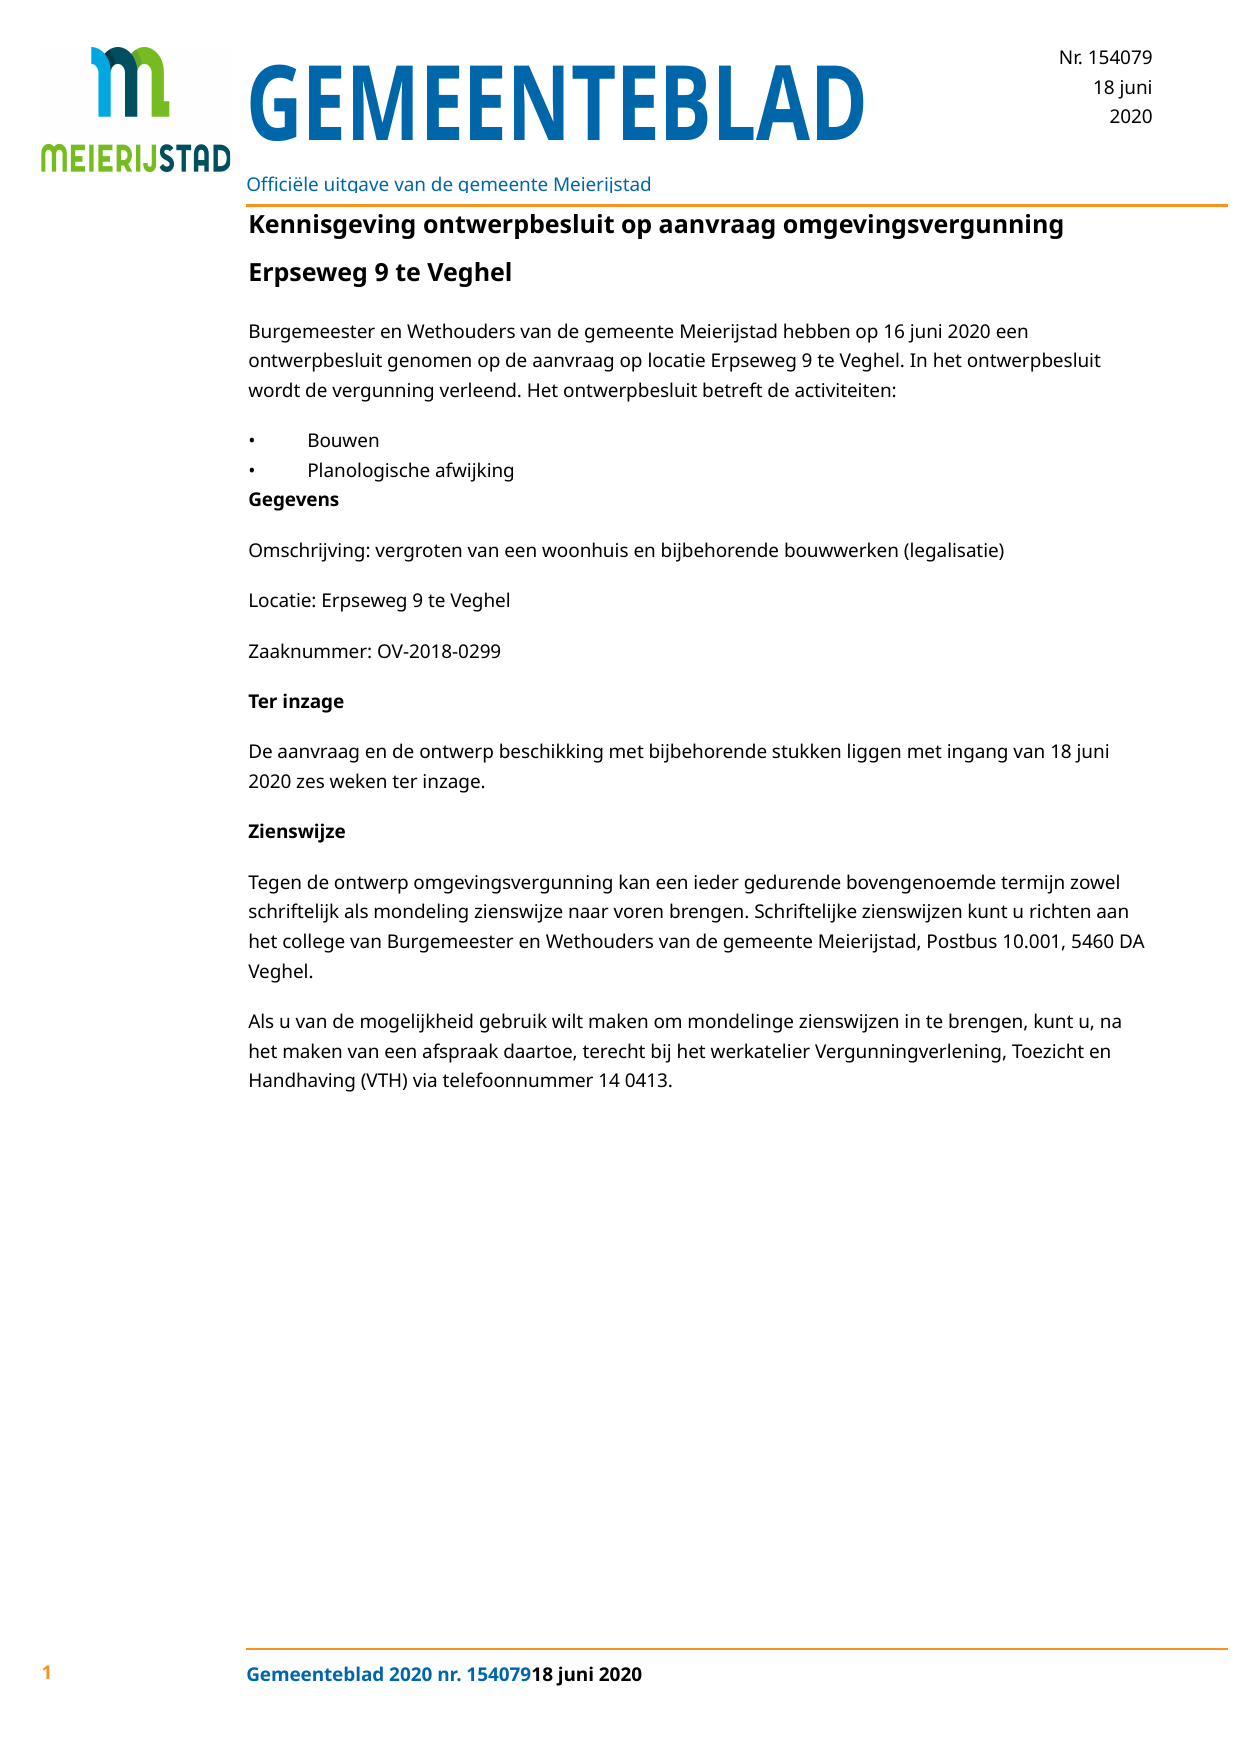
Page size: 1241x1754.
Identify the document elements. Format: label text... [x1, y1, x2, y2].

picture [41, 47, 231, 172]
text Ter inzage [248, 688, 1152, 714]
text Burgemeester en Wethouders van de gemeente Meierijstad hebben op 16 juni 2020 een ontwerpbesluit genomen op de aanvraag op locatie Erpseweg 9 te Veghel. In het ontwerpbesluit wordt de vergunning verleend. Het ontwerpbesluit betreft de activiteiten: [248, 318, 1152, 403]
text Kennisgeving ontwerpbesluit op aanvraag omgevingsvergunning Erpseweg 9 te Veghel [248, 207, 1152, 288]
list Planologische afwijking [248, 457, 1152, 483]
text Zienswijze [248, 819, 1152, 844]
text Zaaknummer: OV-2018-0299 [248, 638, 1152, 664]
list Bouwen [248, 427, 1152, 453]
text Gegevens [248, 487, 1152, 512]
text Als u van de mogelijkheid gebruik wilt maken om mondelinge zienswijzen in te brengen, kunt u, na het maken van een afspraak daartoe, terecht bij het werkatelier Vergunningverlening, Toezicht en Handhaving (VTH) via telefoonnummer 14 0413. [248, 1008, 1152, 1093]
text De aanvraag en de ontwerp beschikking met bijbehorende stukken liggen met ingang van 18 juni 2020 zes weken ter inzage. [248, 739, 1152, 794]
text Tegen de ontwerp omgevingsvergunning kan een ieder gedurende bovengenoemde termijn zowel schriftelijk als mondeling zienswijze naar voren brengen. Schriftelijke zienswijzen kunt u richten aan het college van Burgemeester en Wethouders van de gemeente Meierijstad, Postbus 10.001, 5460 DA Veghel. [248, 869, 1152, 984]
text Omschrijving: vergroten van een woonhuis en bijbehorende bouwwerken (legalisatie) [248, 537, 1152, 563]
text Locatie: Erpseweg 9 te Veghel [248, 587, 1152, 613]
